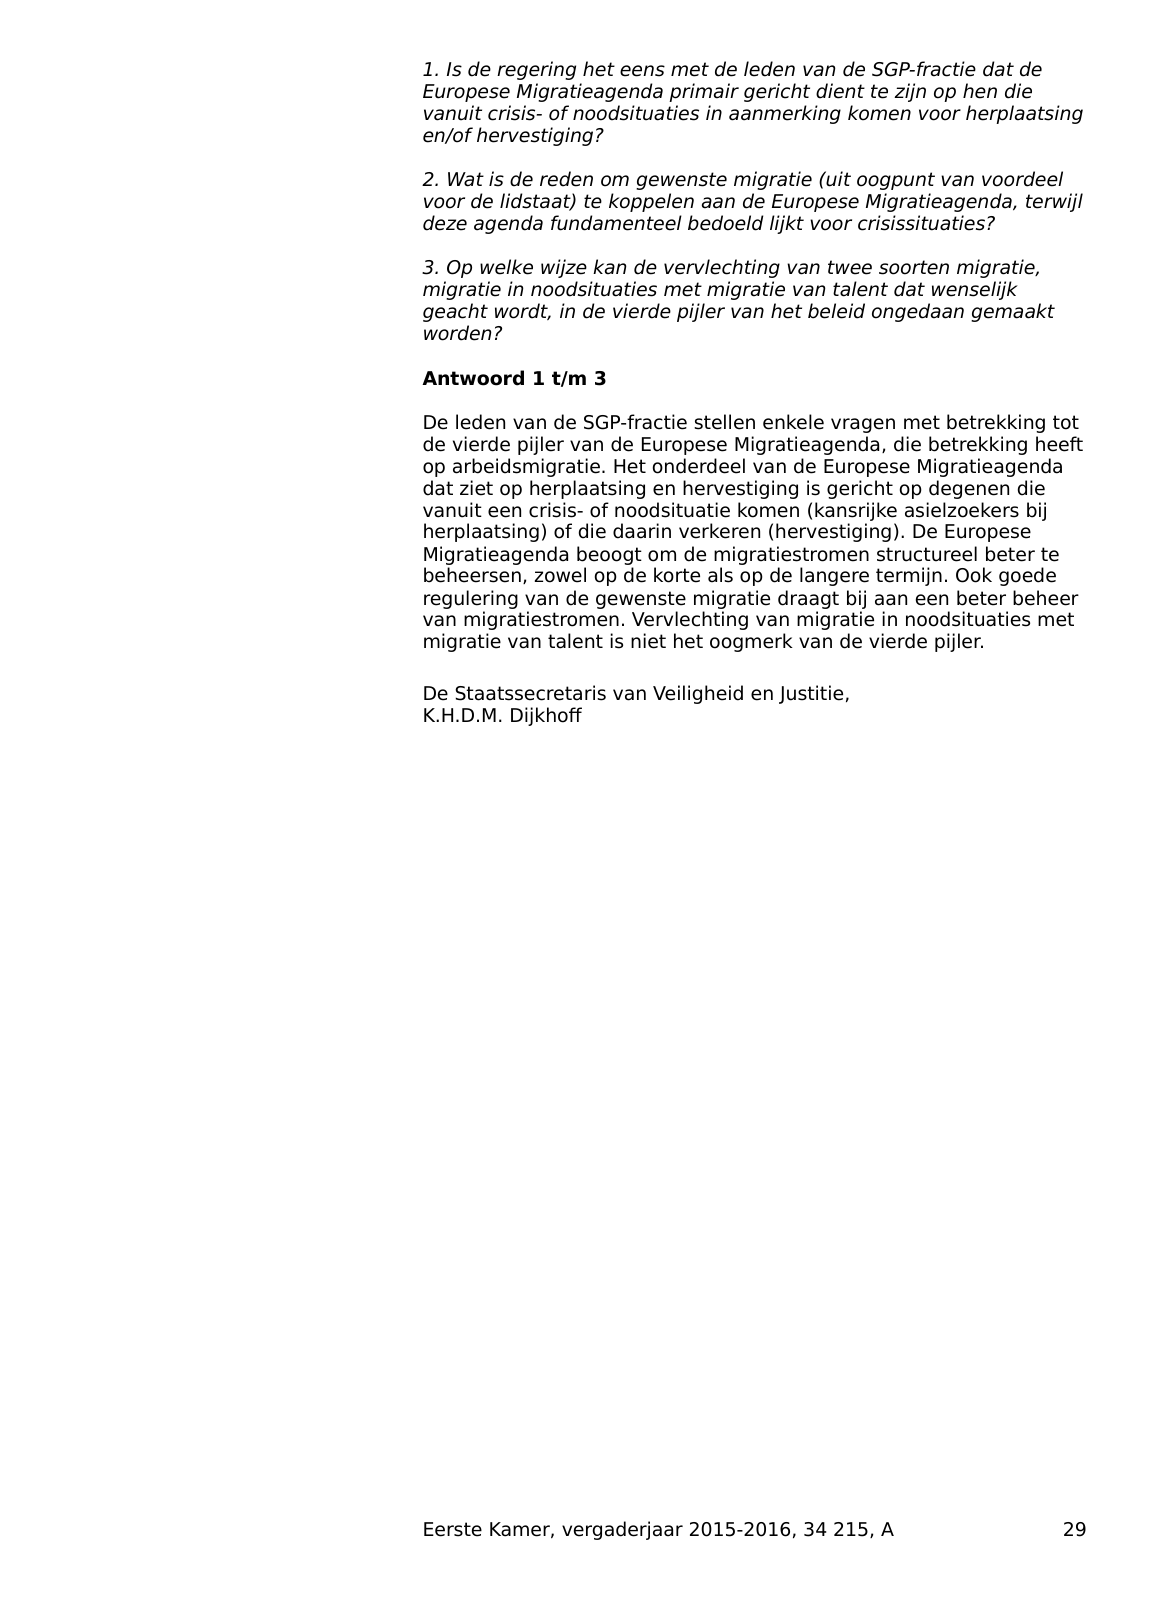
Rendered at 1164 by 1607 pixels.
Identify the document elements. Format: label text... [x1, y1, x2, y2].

text 2. Wat is de reden om gewenste migratie (uit oogpunt van voordeel voor de lidstaat) te koppelen aan de Europese Migratieagenda, terwijl deze agenda fundamenteel bedoeld lijkt voor crisissituaties? [422, 169, 1087, 235]
text 3. Op welke wijze kan de vervlechting van twee soorten migratie, migratie in noodsituaties met migratie van talent dat wenselijk geacht wordt, in de vierde pijler van het beleid ongedaan gemaakt worden? [422, 257, 1087, 345]
text De leden van de SGP-fractie stellen enkele vragen met betrekking tot de vierde pijler van de Europese Migratieagenda, die betrekking heeft op arbeidsmigratie. Het onderdeel van de Europese Migratieagenda dat ziet op herplaatsing en hervestiging is gericht op degenen die vanuit een crisis- of noodsituatie komen (kansrijke asielzoekers bij herplaatsing) of die daarin verkeren (hervestiging). De Europese Migratieagenda beoogt om de migratiestromen structureel beter te beheersen, zowel op de korte als op de langere termijn. Ook goede regulering van de gewenste migratie draagt bij aan een beter beheer van migratiestromen. Vervlechting van migratie in noodsituaties met migratie van talent is niet het oogmerk van de vierde pijler. [422, 412, 1087, 653]
text De Staatssecretaris van Veiligheid en Justitie, K.H.D.M. Dijkhoff [422, 683, 1087, 727]
text 1. Is de regering het eens met de leden van de SGP-fractie dat de Europese Migratieagenda primair gericht dient te zijn op hen die vanuit crisis- of noodsituaties in aanmerking komen voor herplaatsing en/of hervestiging? [422, 59, 1087, 147]
subtitle Antwoord 1 t/m 3 [422, 367, 1087, 389]
